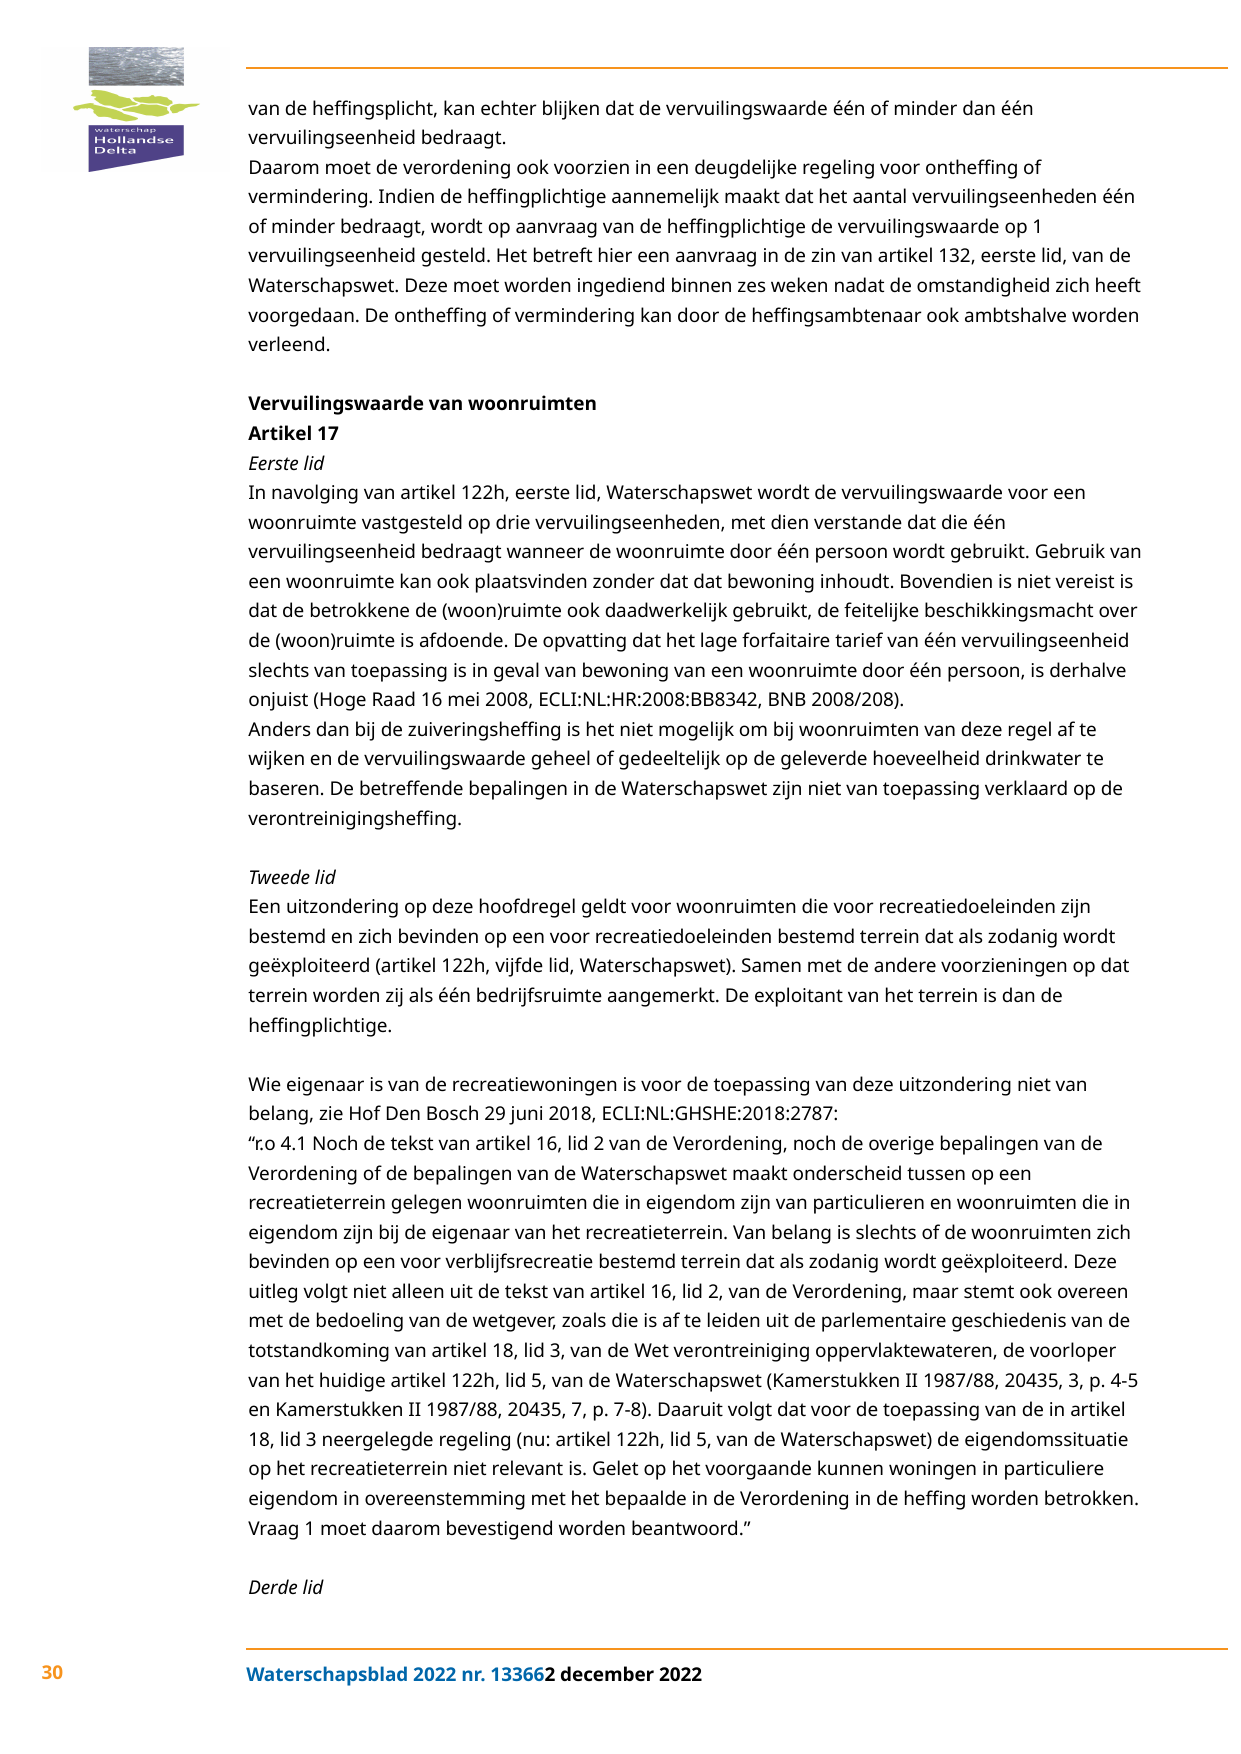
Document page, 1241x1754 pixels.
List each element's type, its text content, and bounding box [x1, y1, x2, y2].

text “r.o 4.1 Noch de tekst van artikel 16, lid 2 van de Verordening, noch de overige bepalingen van de Verordening of de bepalingen van de Waterschapswet maakt onderscheid tussen op een recreatieterrein gelegen woonruimten die in eigendom zijn van particulieren en woonruimten die in eigendom zijn bij de eigenaar van het recreatieterrein. Van belang is slechts of de woonruimten zich bevinden op een voor verblijfsrecreatie bestemd terrein dat als zodanig wordt geëxploiteerd. Deze uitleg volgt niet alleen uit de tekst van artikel 16, lid 2, van de Verordening, maar stemt ook overeen met de bedoeling van de wetgever, zoals die is af te leiden uit de parlementaire geschiedenis van de totstandkoming van artikel 18, lid 3, van de Wet verontreiniging oppervlaktewateren, de voorloper van het huidige artikel 122h, lid 5, van de Waterschapswet (Kamerstukken II 1987/88, 20435, 3, p. 4-5 en Kamerstukken II 1987/88, 20435, 7, p. 7-8). Daaruit volgt dat voor de toepassing van de in artikel 18, lid 3 neergelegde regeling (nu: artikel 122h, lid 5, van de Waterschapswet) de eigendomssituatie op het recreatieterrein niet relevant is. Gelet op het voorgaande kunnen woningen in particuliere eigendom in overeenstemming met het bepaalde in de Verordening in de heffing worden betrokken. Vraag 1 moet daarom bevestigend worden beantwoord.” [248, 1130, 1152, 1541]
picture [41, 47, 231, 172]
text Vervuilingswaarde van woonruimten [248, 391, 1152, 416]
text Een uitzondering op deze hoofdregel geldt voor woonruimten die voor recreatiedoeleinden zijn bestemd en zich bevinden op een voor recreatiedoeleinden bestemd terrein dat als zodanig wordt geëxploiteerd (artikel 122h, vijfde lid, Waterschapswet). Samen met de andere voorzieningen op dat terrein worden zij als één bedrijfsruimte aangemerkt. De exploitant van het terrein is dan de heffingplichtige. [248, 893, 1152, 1038]
text Anders dan bij de zuiveringsheffing is het niet mogelijk om bij woonruimten van deze regel af te wijken en de vervuilingswaarde geheel of gedeeltelijk op de geleverde hoeveelheid drinkwater te baseren. De betreffende bepalingen in de Waterschapswet zijn niet van toepassing verklaard op de verontreinigingsheffing. [248, 716, 1152, 831]
text van de heffingsplicht, kan echter blijken dat de vervuilingswaarde één of minder dan één vervuilingseenheid bedraagt. [248, 95, 1152, 150]
text Tweede lid [248, 864, 1152, 890]
text Eerste lid [248, 450, 1152, 476]
text Daarom moet de verordening ook voorzien in een deugdelijke regeling voor ontheffing of vermindering. Indien de heffingplichtige aannemelijk maakt dat het aantal vervuilingseenheden één of minder bedraagt, wordt op aanvraag van de heffingplichtige de vervuilingswaarde op 1 vervuilingseenheid gesteld. Het betreft hier een aanvraag in de zin van artikel 132, eerste lid, van de Waterschapswet. Deze moet worden ingediend binnen zes weken nadat de omstandigheid zich heeft voorgedaan. De ontheffing of vermindering kan door de heffingsambtenaar ook ambtshalve worden verleend. [248, 154, 1152, 357]
text Wie eigenaar is van de recreatiewoningen is voor de toepassing van deze uitzondering niet van belang, zie Hof Den Bosch 29 juni 2018, ECLI:NL:GHSHE:2018:2787: [248, 1071, 1152, 1126]
text Derde lid [248, 1574, 1152, 1600]
text In navolging van artikel 122h, eerste lid, Waterschapswet wordt de vervuilingswaarde voor een woonruimte vastgesteld op drie vervuilingseenheden, met dien verstande dat die één vervuilingseenheid bedraagt wanneer de woonruimte door één persoon wordt gebruikt. Gebruik van een woonruimte kan ook plaatsvinden zonder dat dat bewoning inhoudt. Bovendien is niet vereist is dat de betrokkene de (woon)ruimte ook daadwerkelijk gebruikt, de feitelijke beschikkingsmacht over de (woon)ruimte is afdoende. De opvatting dat het lage forfaitaire tarief van één vervuilingseenheid slechts van toepassing is in geval van bewoning van een woonruimte door één persoon, is derhalve onjuist (Hoge Raad 16 mei 2008, ECLI:NL:HR:2008:BB8342, BNB 2008/208). [248, 479, 1152, 712]
text Artikel 17 [248, 420, 1152, 446]
